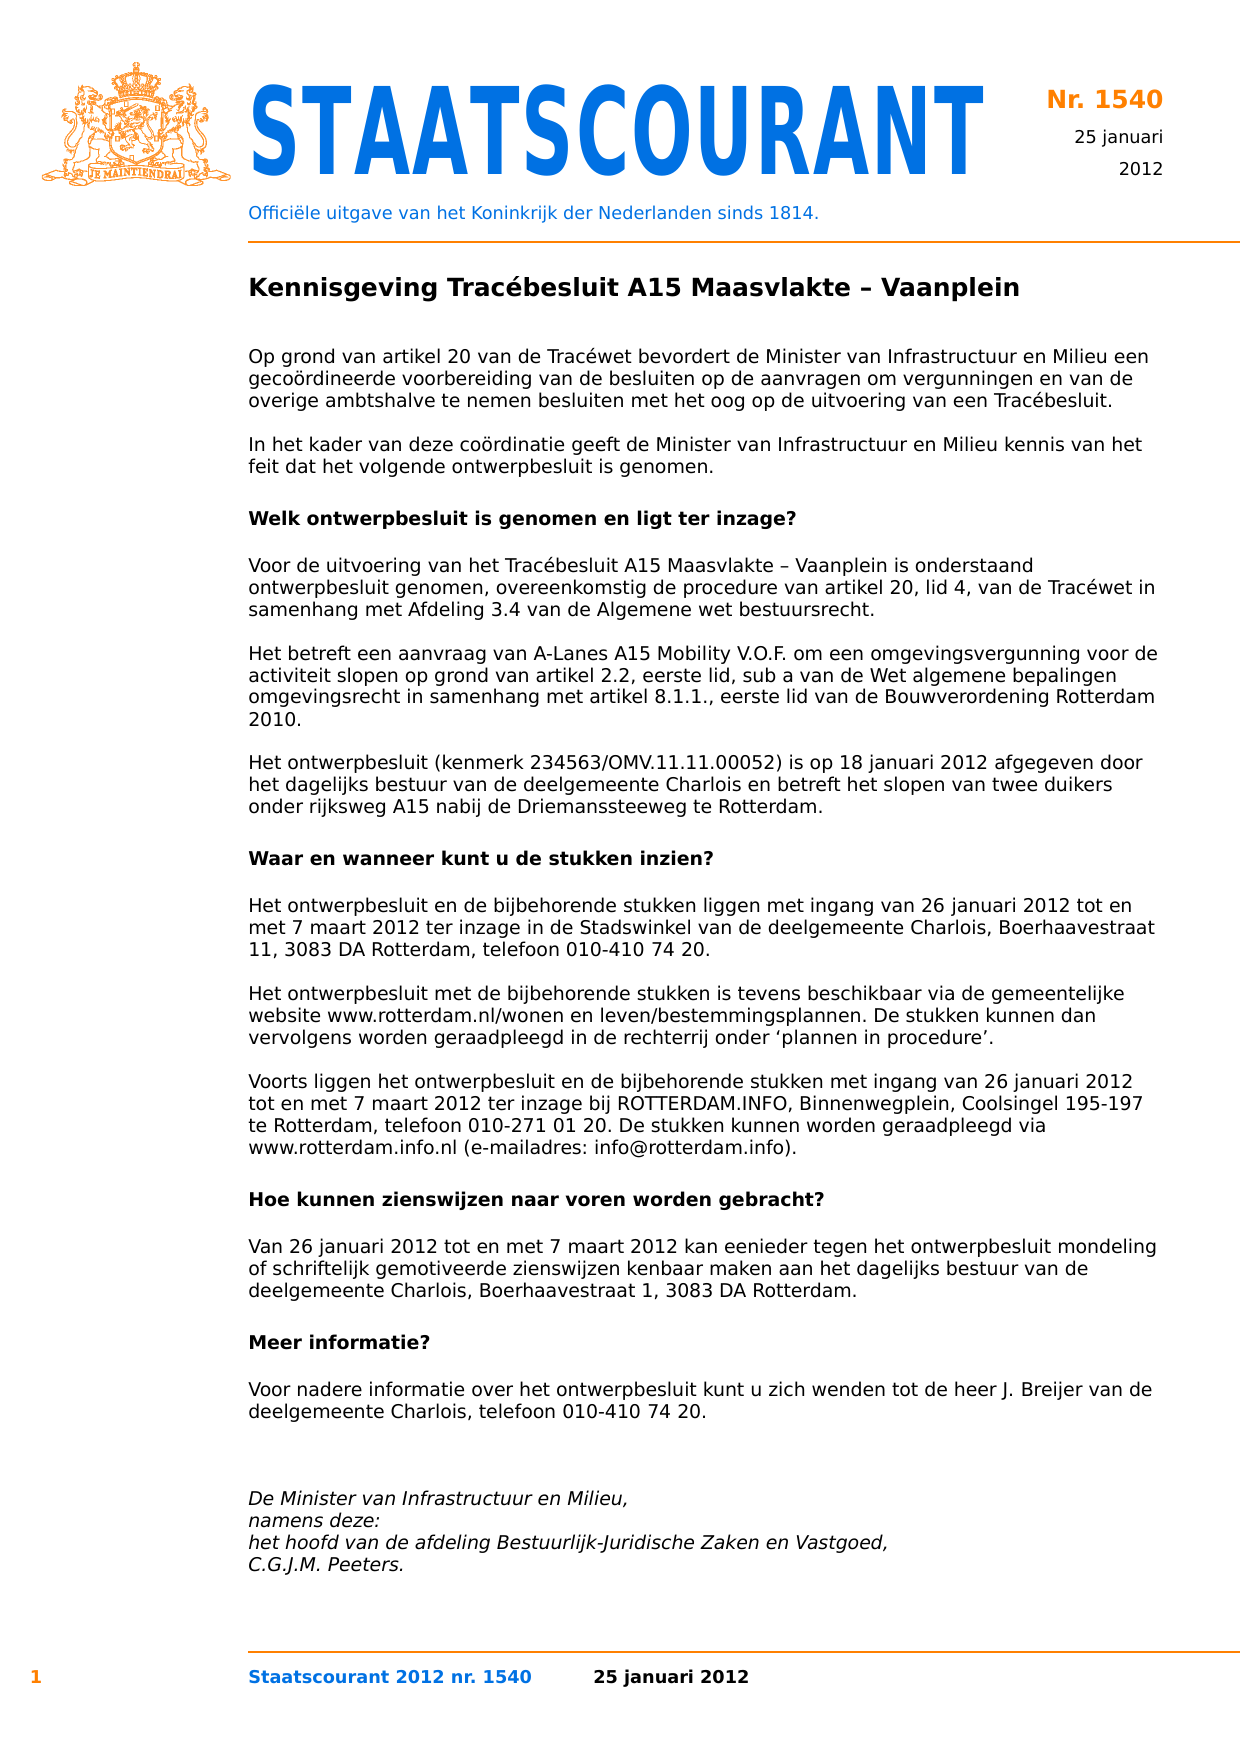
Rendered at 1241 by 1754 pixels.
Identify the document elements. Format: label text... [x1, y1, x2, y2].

text In het kader van deze coördinatie geeft de Minister van Infrastructuur en Milieu kennis van het feit dat het volgende ontwerpbesluit is genomen. [248, 434, 1163, 478]
text De Minister van Infrastructuur en Milieu, namens deze: het hoofd van de afdeling Bestuurlijk-Juridische Zaken en Vastgoed, C.G.J.M. Peeters. [248, 1488, 1163, 1576]
table_header STAATSCOURANT [248, 62, 998, 203]
table_cell 25 januari [998, 121, 1240, 153]
table_cell Officiële uitgave van het Koninkrijk der Nederlanden sinds 1814. [248, 203, 1240, 241]
text Het ontwerpbesluit met de bijbehorende stukken is tevens beschikbaar via de gemeentelijke website www.rotterdam.nl/wonen en leven/bestemmingsplannen. De stukken kunnen dan vervolgens worden geraadpleegd in de rechterrij onder ‘plannen in procedure’. [248, 983, 1163, 1049]
text Van 26 januari 2012 tot en met 7 maart 2012 kan eenieder tegen het ontwerpbesluit mondeling of schriftelijk gemotiveerde zienswijzen kenbaar maken aan het dagelijks bestuur van de deelgemeente Charlois, Boerhaavestraat 1, 3083 DA Rotterdam. [248, 1236, 1163, 1302]
text Het betreft een aanvraag van A-Lanes A15 Mobility V.O.F. om een omgevingsvergunning voor de activiteit slopen op grond van artikel 2.2, eerste lid, sub a van de Wet algemene bepalingen omgevingsrecht in samenhang met artikel 8.1.1., eerste lid van de Bouwverordening Rotterdam 2010. [248, 642, 1163, 730]
subtitle Hoe kunnen zienswijzen naar voren worden gebracht? [248, 1189, 1163, 1211]
subtitle Kennisgeving Tracébesluit A15 Maasvlakte – Vaanplein [248, 273, 1163, 302]
table_header [25, 62, 248, 241]
picture [41, 62, 231, 186]
subtitle Welk ontwerpbesluit is genomen en ligt ter inzage? [248, 508, 1163, 530]
text Op grond van artikel 20 van de Tracéwet bevordert de Minister van Infrastructuur en Milieu een gecoördineerde voorbereiding van de besluiten op de aanvragen om vergunningen en van de overige ambtshalve te nemen besluiten met het oog op de uitvoering van een Tracébesluit. [248, 346, 1163, 412]
text Voor nadere informatie over het ontwerpbesluit kunt u zich wenden tot de heer J. Breijer van de deelgemeente Charlois, telefoon 010-410 74 20. [248, 1379, 1163, 1423]
subtitle Meer informatie? [248, 1332, 1163, 1354]
subtitle Waar en wanneer kunt u de stukken inzien? [248, 848, 1163, 870]
text Het ontwerpbesluit en de bijbehorende stukken liggen met ingang van 26 januari 2012 tot en met 7 maart 2012 ter inzage in de Stadswinkel van de deelgemeente Charlois, Boerhaavestraat 11, 3083 DA Rotterdam, telefoon 010-410 74 20. [248, 895, 1163, 961]
table_cell 2012 [998, 153, 1240, 203]
text Voorts liggen het ontwerpbesluit en de bijbehorende stukken met ingang van 26 januari 2012 tot en met 7 maart 2012 ter inzage bij ROTTERDAM.INFO, Binnenwegplein, Coolsingel 195-197 te Rotterdam, telefoon 010-271 01 20. De stukken kunnen worden geraadpleegd via www.rotterdam.info.nl (e-mailadres: info@rotterdam.info). [248, 1071, 1163, 1159]
table_header Nr. 1540 [998, 62, 1240, 121]
text Het ontwerpbesluit (kenmerk 234563/OMV.11.11.00052) is op 18 januari 2012 afgegeven door het dagelijks bestuur van de deelgemeente Charlois en betreft het slopen van twee duikers onder rijksweg A15 nabij de Driemanssteeweg te Rotterdam. [248, 752, 1163, 818]
text Voor de uitvoering van het Tracébesluit A15 Maasvlakte – Vaanplein is onderstaand ontwerpbesluit genomen, overeenkomstig de procedure van artikel 20, lid 4, van de Tracéwet in samenhang met Afdeling 3.4 van de Algemene wet bestuursrecht. [248, 555, 1163, 621]
